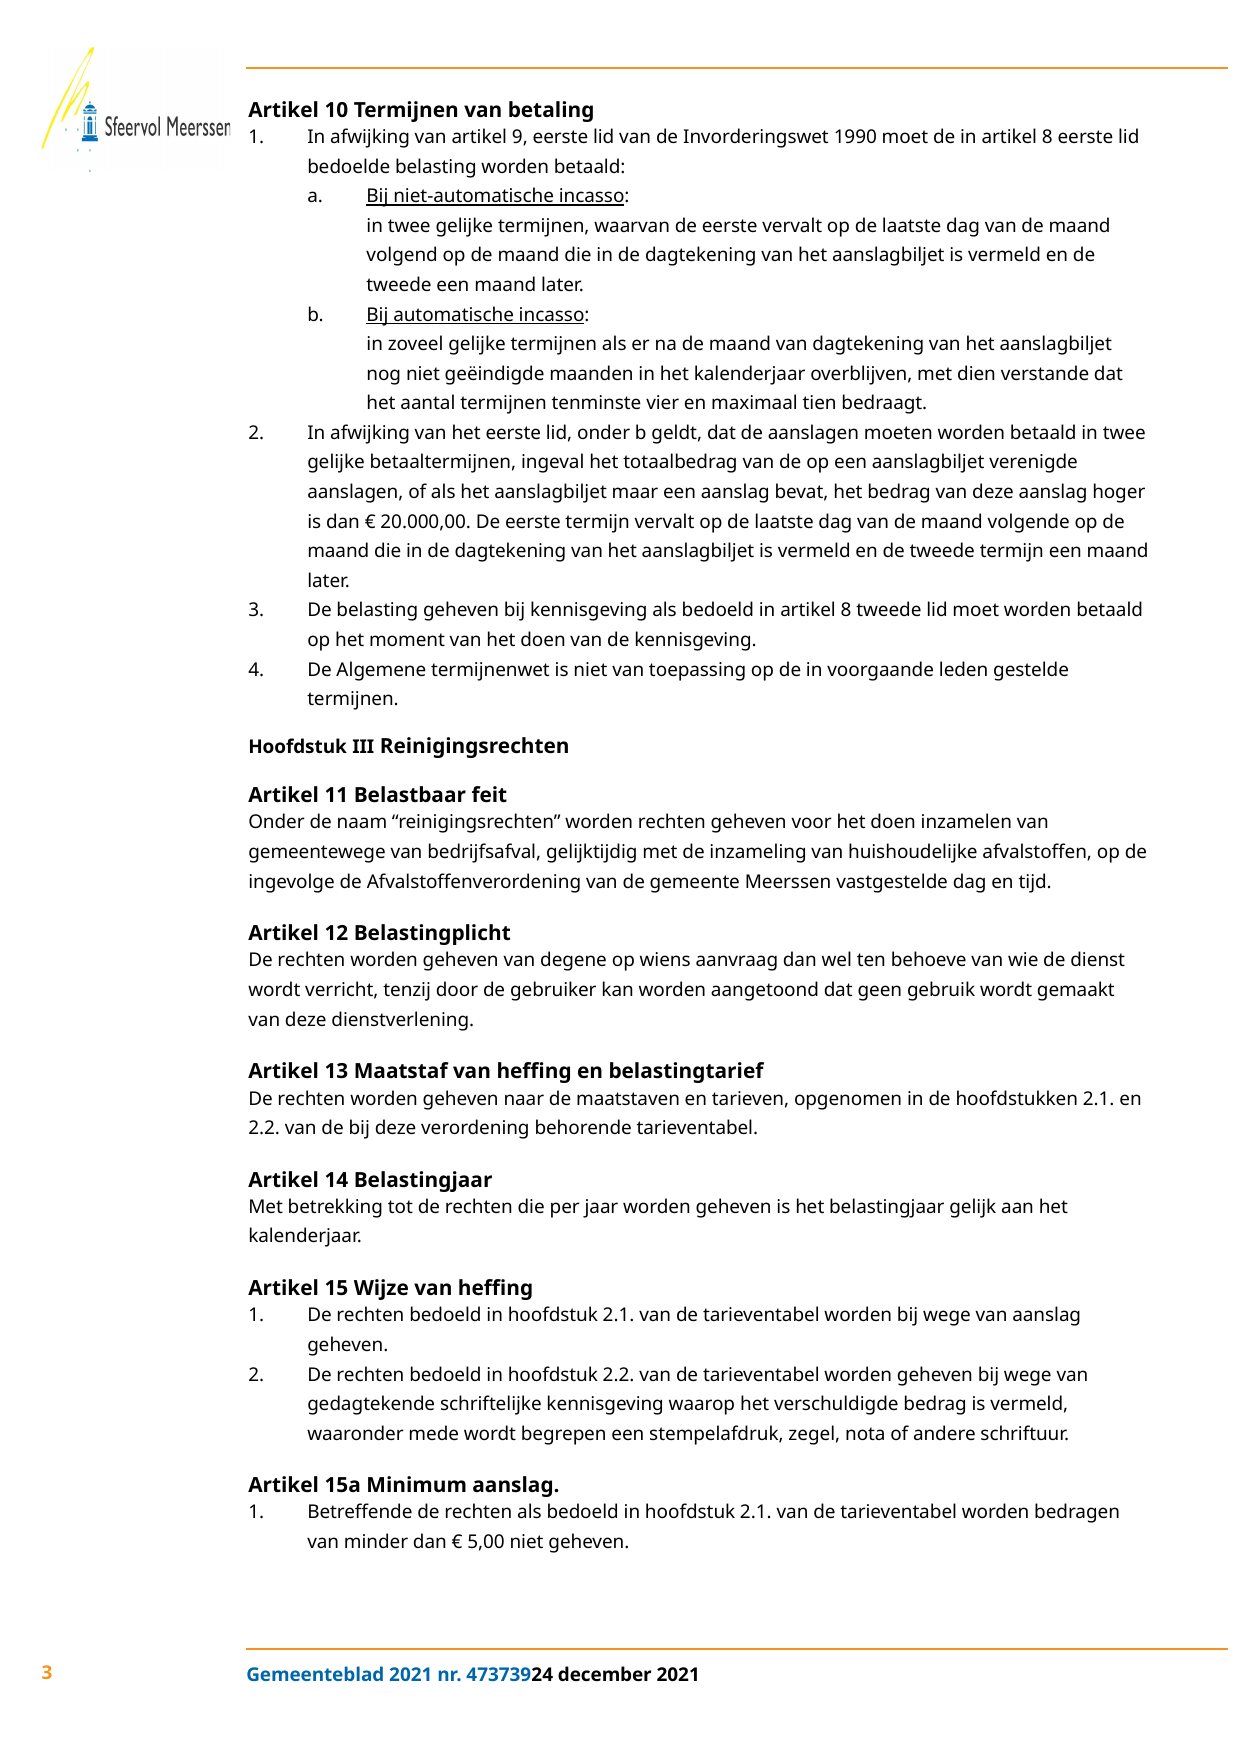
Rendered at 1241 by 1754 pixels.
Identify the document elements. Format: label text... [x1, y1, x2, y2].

list De belasting geheven bij kennisgeving als bedoeld in artikel 8 tweede lid moet worden betaald op het moment van het doen van de kennisgeving. [248, 597, 1152, 652]
list De rechten bedoeld in hoofdstuk 2.2. van de tarieventabel worden geheven bij wege van gedagtekende schriftelijke kennisgeving waarop het verschuldigde bedrag is vermeld, waaronder mede wordt begrepen een stempelafdruk, zegel, nota of andere schriftuur. [248, 1361, 1152, 1446]
list In afwijking van het eerste lid, onder b geldt, dat de aanslagen moeten worden betaald in twee gelijke betaaltermijnen, ingeval het totaalbedrag van de op een aanslagbiljet verenigde aanslagen, of als het aanslagbiljet maar een aanslag bevat, het bedrag van deze aanslag hoger is dan € 20.000,00. De eerste termijn vervalt op de laatste dag van de maand volgende op de maand die in de dagtekening van het aanslagbiljet is vermeld en de tweede termijn een maand later. [248, 419, 1152, 593]
text Artikel 14 Belastingjaar [248, 1165, 1152, 1193]
text Artikel 10 Termijnen van betaling [248, 95, 1152, 123]
text Hoofdstuk III Reinigingsrechten [248, 731, 1152, 759]
list De Algemene termijnenwet is niet van toepassing op de in voorgaande leden gestelde termijnen. [248, 656, 1152, 711]
text Artikel 12 Belastingplicht [248, 918, 1152, 947]
picture [41, 47, 231, 172]
list Betreffende de rechten als bedoeld in hoofdstuk 2.1. van de tarieventabel worden bedragen van minder dan € 5,00 niet geheven. [248, 1499, 1152, 1554]
text Artikel 15 Wijze van heffing [248, 1273, 1152, 1302]
list in zoveel gelijke termijnen als er na de maand van dagtekening van het aanslagbiljet nog niet geëindigde maanden in het kalenderjaar overblijven, met dien verstande dat het aantal termijnen tenminste vier en maximaal tien bedraagt. [307, 330, 1152, 415]
text Onder de naam “reinigingsrechten” worden rechten geheven voor het doen inzamelen van gemeentewege van bedrijfsafval, gelijktijdig met de inzameling van huishoudelijke afvalstoffen, op de ingevolge de Afvalstoffenverordening van de gemeente Meerssen vastgestelde dag en tijd. [248, 809, 1152, 893]
list Bij niet-automatische incasso: [307, 182, 1152, 208]
list In afwijking van artikel 9, eerste lid van de Invorderingswet 1990 moet de in artikel 8 eerste lid bedoelde belasting worden betaald: [248, 123, 1152, 178]
text Artikel 13 Maatstaf van heffing en belastingtarief [248, 1056, 1152, 1085]
text De rechten worden geheven naar de maatstaven en tarieven, opgenomen in de hoofdstukken 2.1. en 2.2. van de bij deze verordening behorende tarieventabel. [248, 1085, 1152, 1140]
text Artikel 15a Minimum aanslag. [248, 1470, 1152, 1499]
text Met betrekking tot de rechten die per jaar worden geheven is het belastingjaar gelijk aan het kalenderjaar. [248, 1193, 1152, 1248]
text Artikel 11 Belastbaar feit [248, 780, 1152, 809]
list Bij automatische incasso: [307, 301, 1152, 326]
text De rechten worden geheven van degene op wiens aanvraag dan wel ten behoeve van wie de dienst wordt verricht, tenzij door de gebruiker kan worden aangetoond dat geen gebruik wordt gemaakt van deze dienstverlening. [248, 947, 1152, 1032]
list De rechten bedoeld in hoofdstuk 2.1. van de tarieventabel worden bij wege van aanslag geheven. [248, 1302, 1152, 1357]
list in twee gelijke termijnen, waarvan de eerste vervalt op de laatste dag van de maand volgend op de maand die in de dagtekening van het aanslagbiljet is vermeld en de tweede een maand later. [307, 212, 1152, 297]
